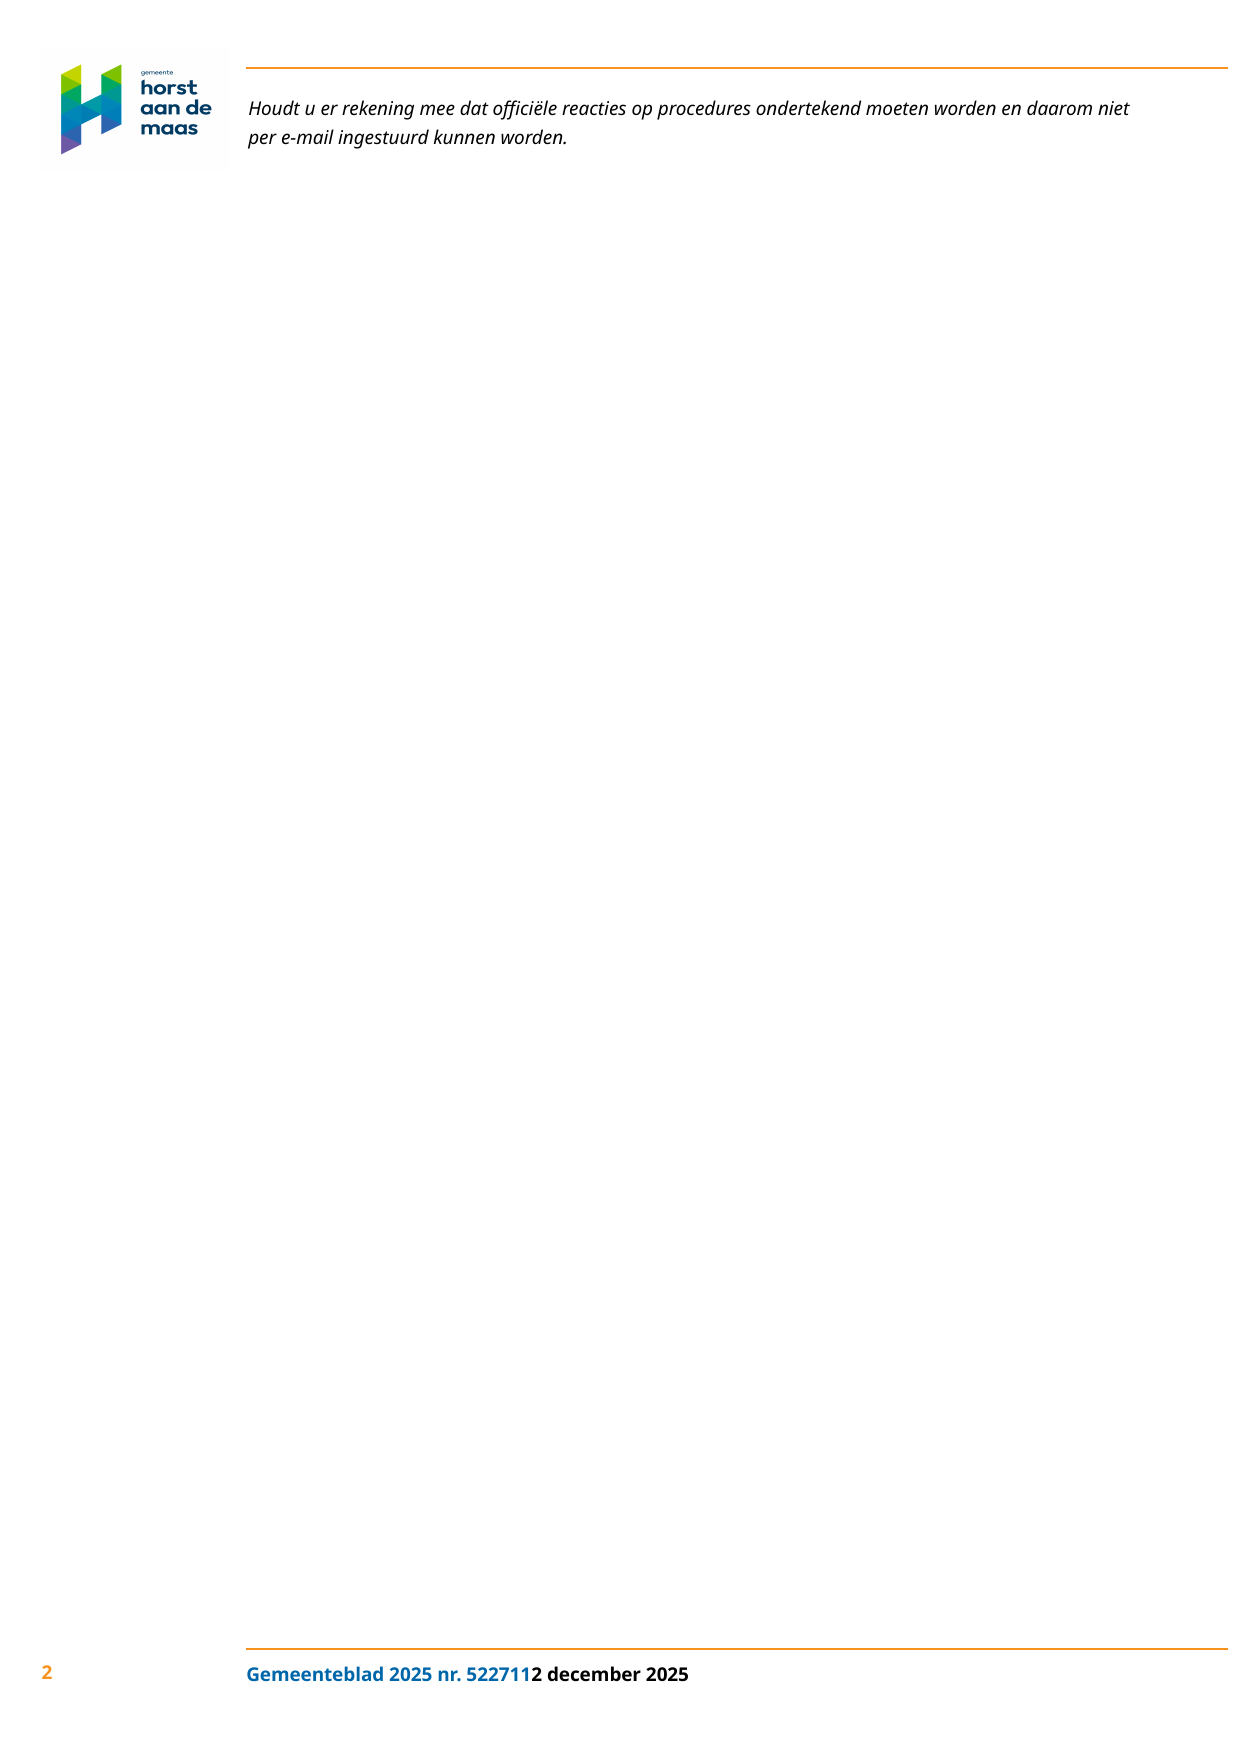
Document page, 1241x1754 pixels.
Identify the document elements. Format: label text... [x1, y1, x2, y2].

picture [41, 47, 231, 172]
text Houdt u er rekening mee dat officiële reacties op procedures ondertekend moeten worden en daarom niet per e-mail ingestuurd kunnen worden. [248, 95, 1152, 150]
